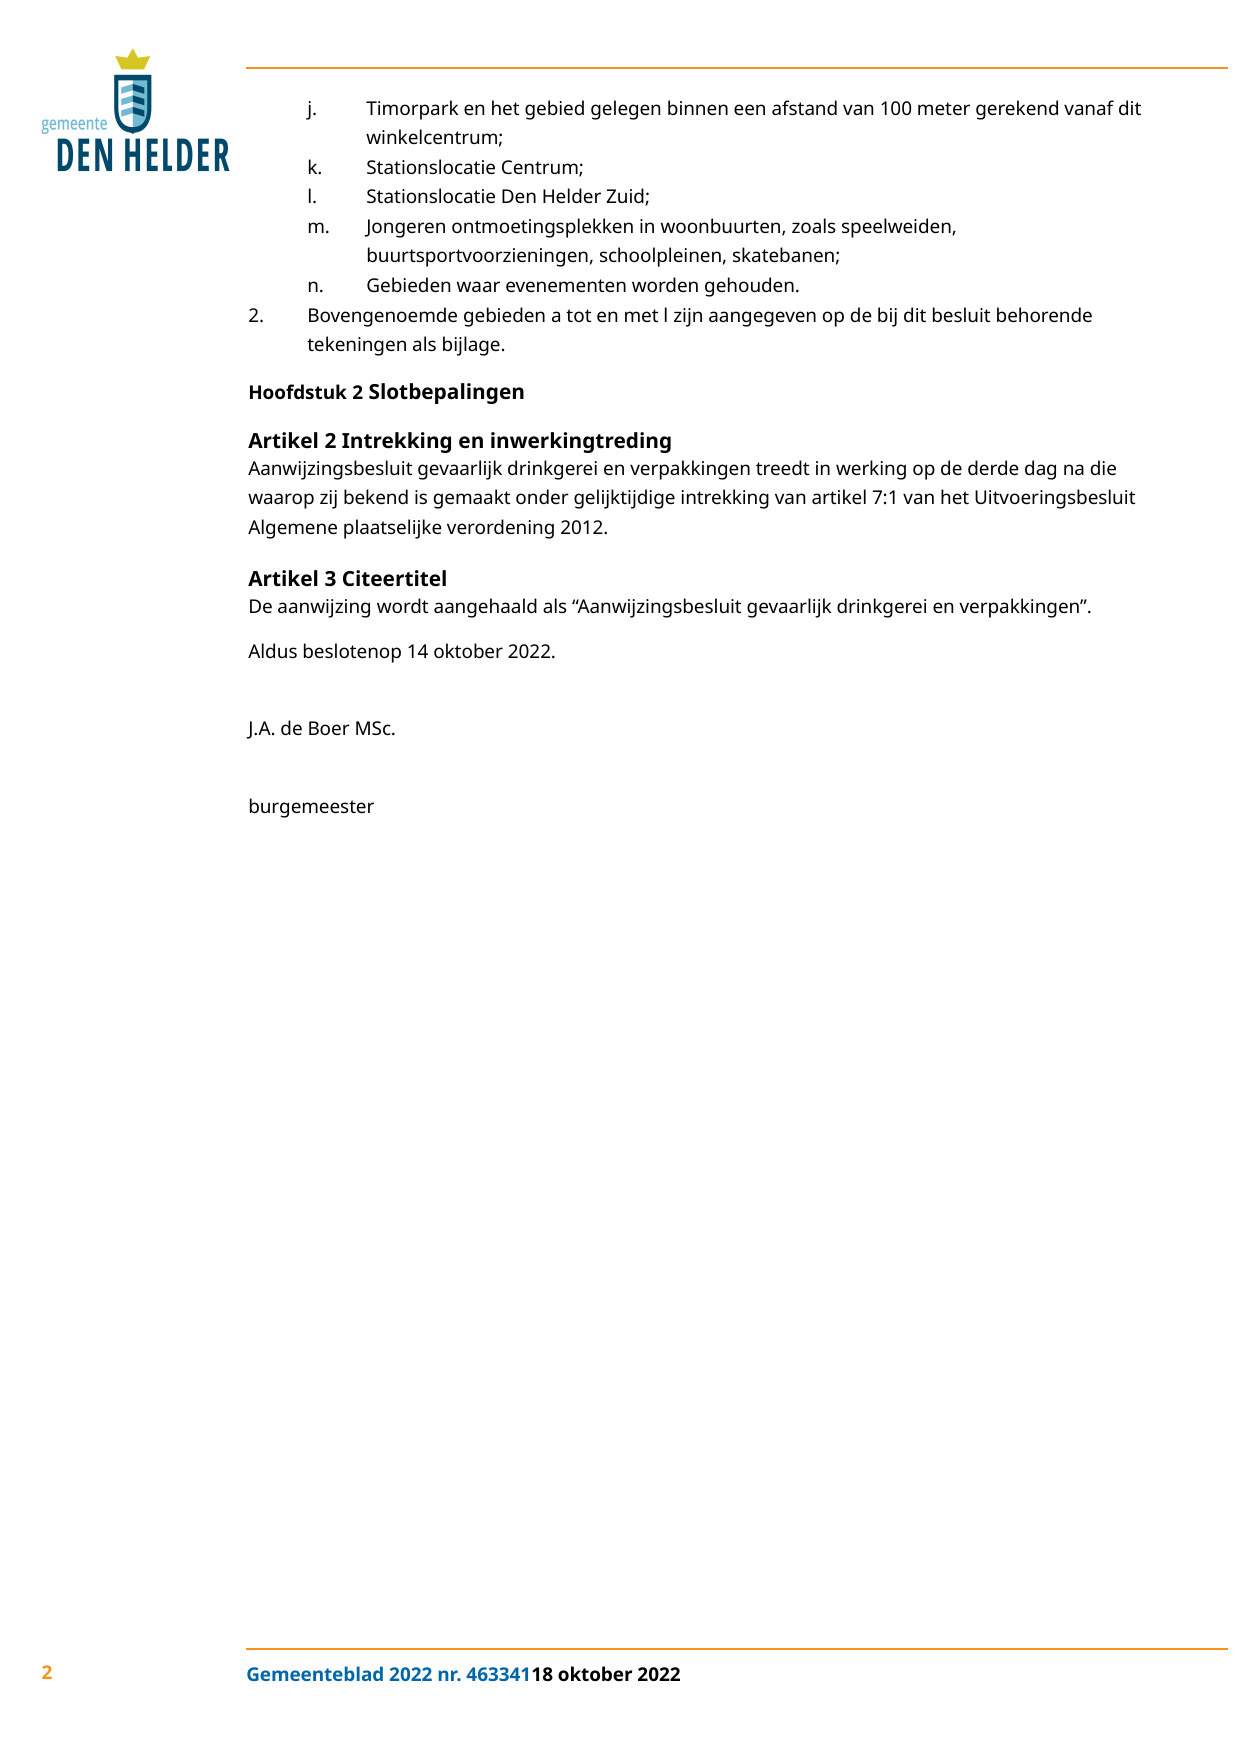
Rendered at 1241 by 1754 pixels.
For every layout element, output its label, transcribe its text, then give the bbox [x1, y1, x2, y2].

text burgemeester [248, 793, 1152, 818]
list Bovengenoemde gebieden a tot en met l zijn aangegeven op de bij dit besluit behorende tekeningen als bijlage. [248, 302, 1152, 357]
text Artikel 3 Citeertitel [248, 564, 1152, 593]
text Aanwijzingsbesluit gevaarlijk drinkgerei en verpakkingen treedt in werking op de derde dag na die waarop zij bekend is gemaakt onder gelijktijdige intrekking van artikel 7:1 van het Uitvoeringsbesluit Algemene plaatselijke verordening 2012. [248, 455, 1152, 540]
list Gebieden waar evenementen worden gehouden. [307, 272, 1152, 298]
list Stationslocatie Den Helder Zuid; [307, 183, 1152, 209]
picture [63, 144, 68, 165]
picture [130, 157, 135, 172]
text Aldus beslotenop 14 oktober 2022. [248, 638, 1152, 664]
text De aanwijzing wordt aangehaald als “Aanwijzingsbesluit gevaarlijk drinkgerei en verpakkingen”. [248, 593, 1152, 618]
list Timorpark en het gebied gelegen binnen een afstand van 100 meter gerekend vanaf dit winkelcentrum; [307, 95, 1152, 150]
picture [41, 47, 231, 172]
picture [220, 160, 224, 172]
text Hoofdstuk 2 Slotbepalingen [248, 377, 1152, 406]
list Stationslocatie Centrum; [307, 154, 1152, 180]
picture [182, 144, 187, 165]
text J.A. de Boer MSc. [248, 716, 1152, 741]
list Jongeren ontmoetingsplekken in woonbuurten, zoals speelweiden, buurtsportvoorzieningen, schoolpleinen, skatebanen; [307, 213, 1152, 268]
text Artikel 2 Intrekking en inwerkingtreding [248, 426, 1152, 455]
picture [100, 154, 106, 172]
